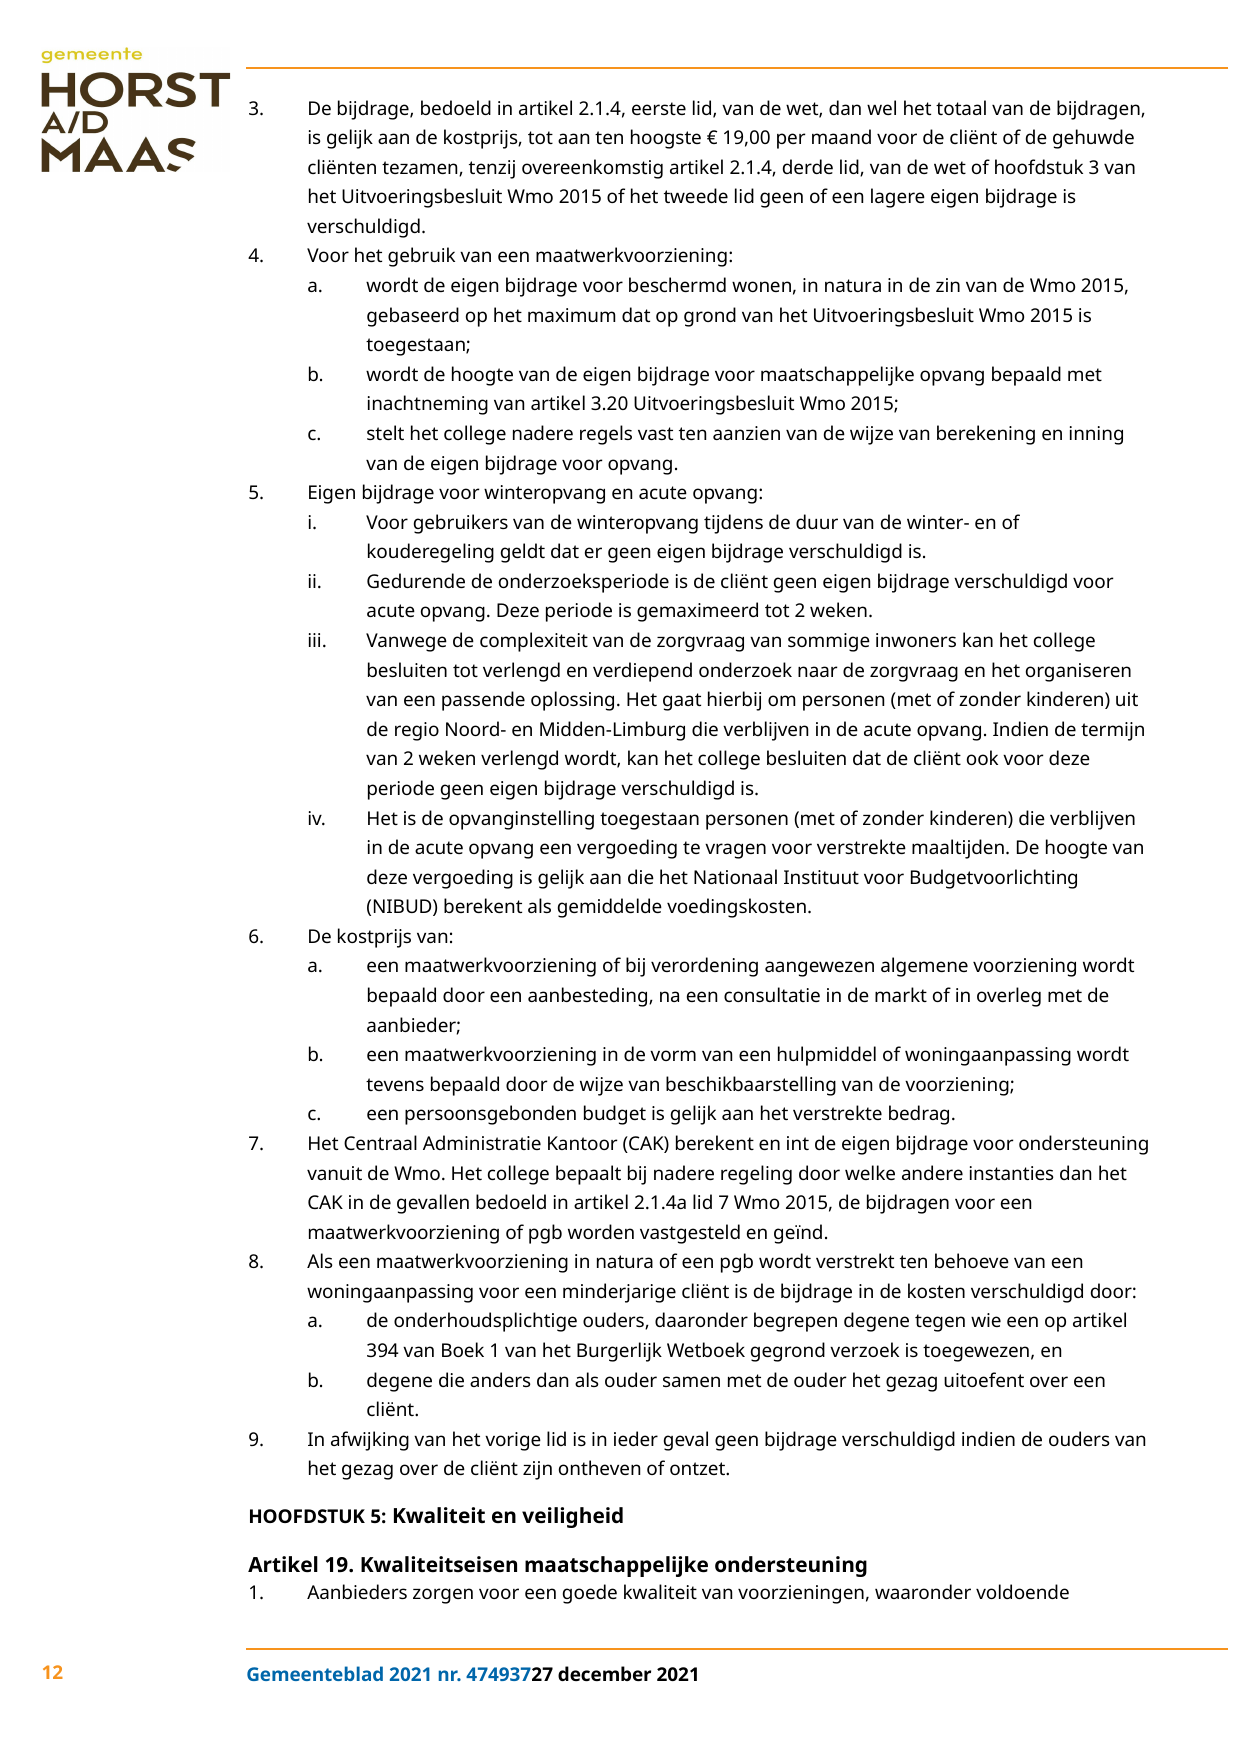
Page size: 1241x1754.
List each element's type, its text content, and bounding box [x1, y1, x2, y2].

list Aanbieders zorgen voor een goede kwaliteit van voorzieningen, waaronder voldoende [248, 1579, 1152, 1605]
list In afwijking van het vorige lid is in ieder geval geen bijdrage verschuldigd indien de ouders van het gezag over de cliënt zijn ontheven of ontzet. [248, 1426, 1152, 1481]
list de onderhoudsplichtige ouders, daaronder begrepen degene tegen wie een op artikel 394 van Boek 1 van het Burgerlijk Wetboek gegrond verzoek is toegewezen, en [307, 1308, 1152, 1363]
list stelt het college nadere regels vast ten aanzien van de wijze van berekening en inning van de eigen bijdrage voor opvang. [307, 420, 1152, 476]
list een maatwerkvoorziening in de vorm van een hulpmiddel of woningaanpassing wordt tevens bepaald door de wijze van beschikbaarstelling van de voorziening; [307, 1041, 1152, 1097]
list Als een maatwerkvoorziening in natura of een pgb wordt verstrekt ten behoeve van een woningaanpassing voor een minderjarige cliënt is de bijdrage in de kosten verschuldigd door: [248, 1248, 1152, 1304]
picture [41, 47, 231, 172]
list degene die anders dan als ouder samen met de ouder het gezag uitoefent over een cliënt. [307, 1367, 1152, 1422]
list Voor gebruikers van de winteropvang tijdens de duur van de winter- en of kouderegeling geldt dat er geen eigen bijdrage verschuldigd is. [307, 509, 1152, 564]
list De kostprijs van: [248, 923, 1152, 949]
text Artikel 19. Kwaliteitseisen maatschappelijke ondersteuning [248, 1551, 1152, 1579]
list De bijdrage, bedoeld in artikel 2.1.4, eerste lid, van de wet, dan wel het totaal van de bijdragen, is gelijk aan de kostprijs, tot aan ten hoogste € 19,00 per maand voor de cliënt of de gehuwde cliënten tezamen, tenzij overeenkomstig artikel 2.1.4, derde lid, van de wet of hoofdstuk 3 van het Uitvoeringsbesluit Wmo 2015 of het tweede lid geen of een lagere eigen bijdrage is verschuldigd. [248, 95, 1152, 239]
list Eigen bijdrage voor winteropvang en acute opvang: [248, 479, 1152, 505]
list een maatwerkvoorziening of bij verordening aangewezen algemene voorziening wordt bepaald door een aanbesteding, na een consultatie in de markt of in overleg met de aanbieder; [307, 953, 1152, 1038]
list wordt de hoogte van de eigen bijdrage voor maatschappelijke opvang bepaald met inachtneming van artikel 3.20 Uitvoeringsbesluit Wmo 2015; [307, 361, 1152, 416]
list een persoonsgebonden budget is gelijk aan het verstrekte bedrag. [307, 1101, 1152, 1126]
list Voor het gebruik van een maatwerkvoorziening: [248, 243, 1152, 268]
list Gedurende de onderzoeksperiode is de cliënt geen eigen bijdrage verschuldigd voor acute opvang. Deze periode is gemaximeerd tot 2 weken. [307, 568, 1152, 623]
list Het Centraal Administratie Kantoor (CAK) berekent en int de eigen bijdrage voor ondersteuning vanuit de Wmo. Het college bepaalt bij nadere regeling door welke andere instanties dan het CAK in de gevallen bedoeld in artikel 2.1.4a lid 7 Wmo 2015, de bijdragen voor een maatwerkvoorziening of pgb worden vastgesteld en geïnd. [248, 1130, 1152, 1245]
text HOOFDSTUK 5: Kwaliteit en veiligheid [248, 1501, 1152, 1530]
list wordt de eigen bijdrage voor beschermd wonen, in natura in de zin van de Wmo 2015, gebaseerd op het maximum dat op grond van het Uitvoeringsbesluit Wmo 2015 is toegestaan; [307, 272, 1152, 357]
list Het is de opvanginstelling toegestaan personen (met of zonder kinderen) die verblijven in de acute opvang een vergoeding te vragen voor verstrekte maaltijden. De hoogte van deze vergoeding is gelijk aan die het Nationaal Instituut voor Budgetvoorlichting (NIBUD) berekent als gemiddelde voedingskosten. [307, 805, 1152, 919]
list Vanwege de complexiteit van de zorgvraag van sommige inwoners kan het college besluiten tot verlengd en verdiepend onderzoek naar de zorgvraag en het organiseren van een passende oplossing. Het gaat hierbij om personen (met of zonder kinderen) uit de regio Noord- en Midden-Limburg die verblijven in de acute opvang. Indien de termijn van 2 weken verlengd wordt, kan het college besluiten dat de cliënt ook voor deze periode geen eigen bijdrage verschuldigd is. [307, 627, 1152, 801]
